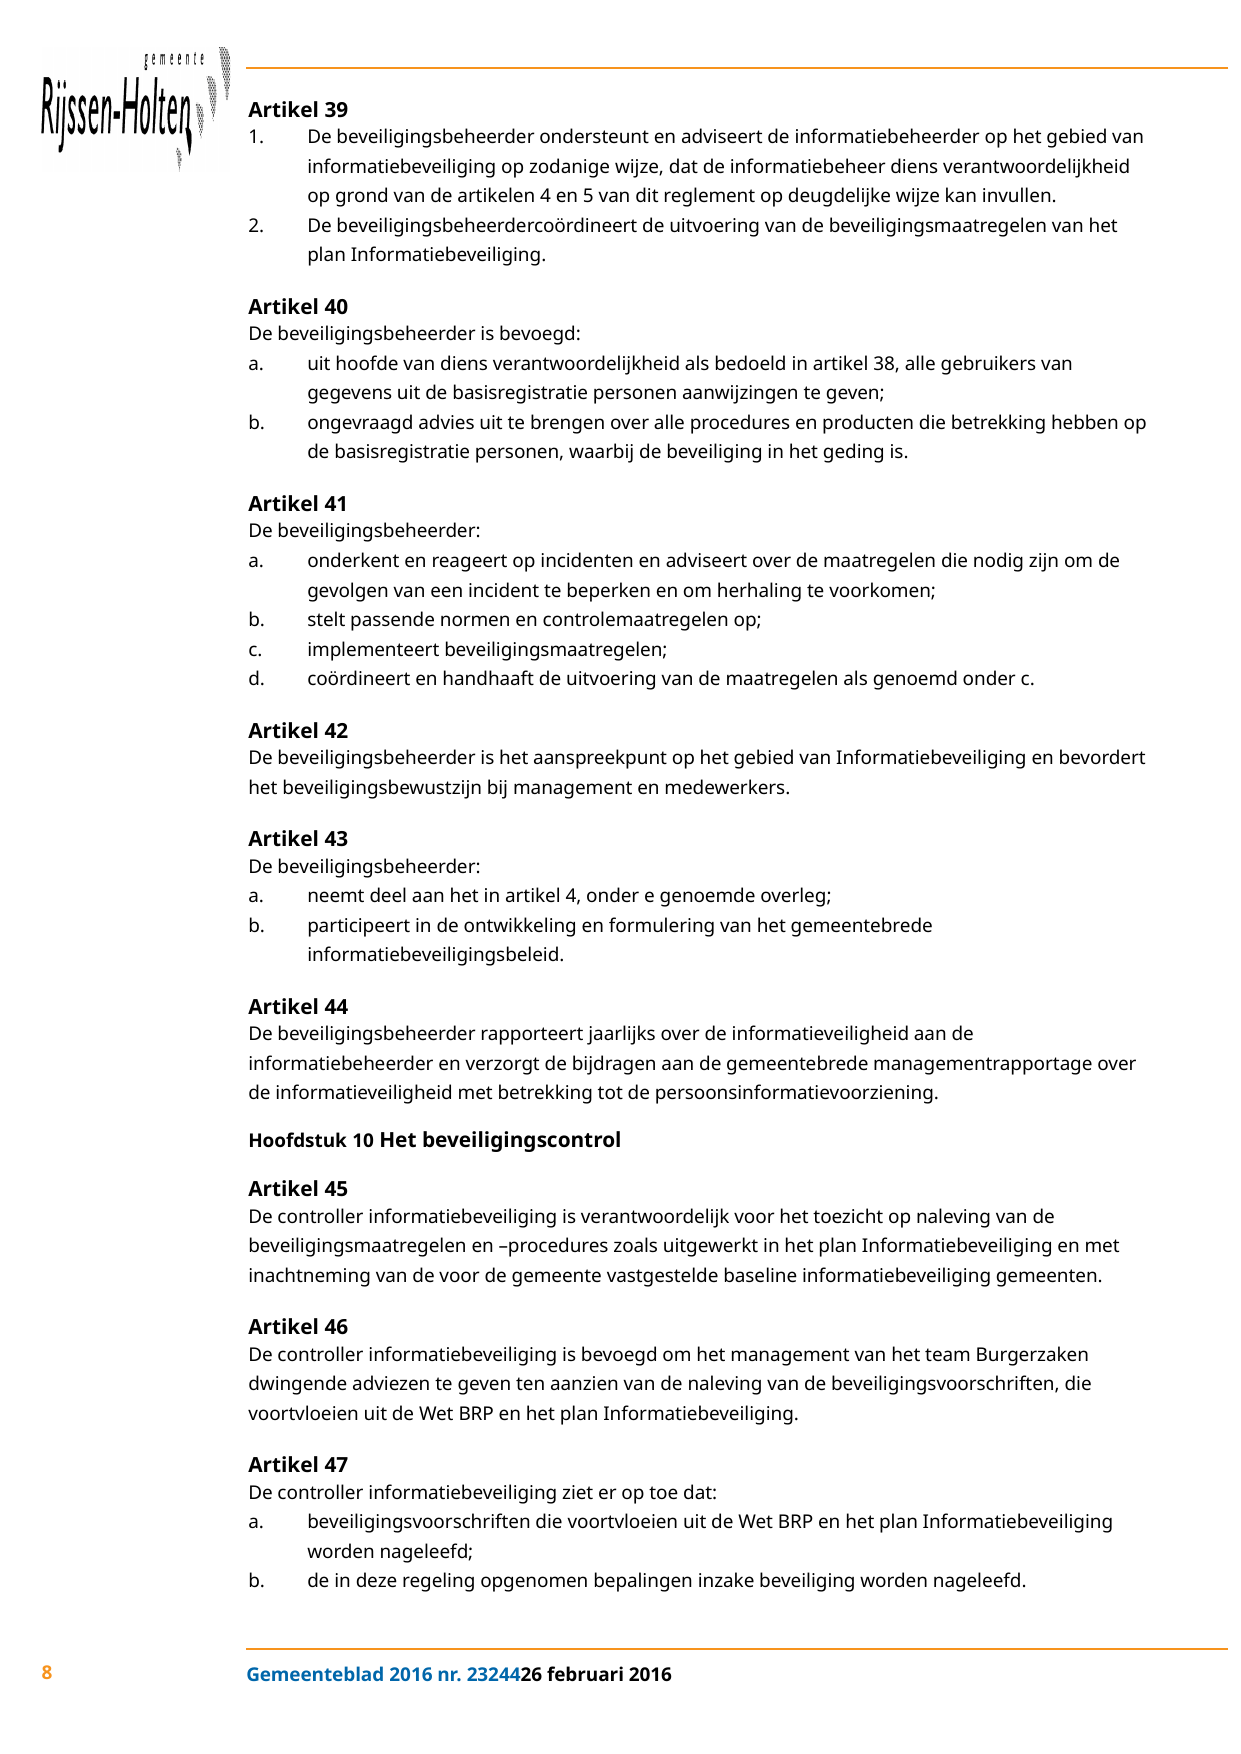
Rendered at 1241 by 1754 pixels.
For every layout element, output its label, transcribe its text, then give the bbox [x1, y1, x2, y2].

picture [41, 47, 231, 172]
text De beveiligingsbeheerder: [248, 853, 1152, 878]
text Artikel 44 [248, 992, 1152, 1020]
text De beveiligingsbeheerder: [248, 518, 1152, 543]
list ongevraagd advies uit te brengen over alle procedures en producten die betrekking hebben op de basisregistratie personen, waarbij de beveiliging in het geding is. [248, 409, 1152, 464]
text Artikel 46 [248, 1312, 1152, 1341]
list De beveiligingsbeheerder ondersteunt en adviseert de informatiebeheerder op het gebied van informatiebeveiliging op zodanige wijze, dat de informatiebeheer diens verantwoordelijkheid op grond van de artikelen 4 en 5 van dit reglement op deugdelijke wijze kan invullen. [248, 123, 1152, 208]
text De controller informatiebeveiliging is verantwoordelijk voor het toezicht op naleving van de beveiligingsmaatregelen en –procedures zoals uitgewerkt in het plan Informatiebeveiliging en met inachtneming van de voor de gemeente vastgestelde baseline informatiebeveiliging gemeenten. [248, 1203, 1152, 1288]
list stelt passende normen en controlemaatregelen op; [248, 606, 1152, 632]
text Artikel 40 [248, 292, 1152, 320]
list neemt deel aan het in artikel 4, onder e genoemde overleg; [248, 882, 1152, 908]
list coördineert en handhaaft de uitvoering van de maatregelen als genoemd onder c. [248, 666, 1152, 691]
text De beveiligingsbeheerder rapporteert jaarlijks over de informatieveiligheid aan de informatiebeheerder en verzorgt de bijdragen aan de gemeentebrede managementrapportage over de informatieveiligheid met betrekking tot de persoonsinformatievoorziening. [248, 1020, 1152, 1105]
list de in deze regeling opgenomen bepalingen inzake beveiliging worden nageleefd. [248, 1568, 1152, 1593]
text Artikel 43 [248, 824, 1152, 853]
text De controller informatiebeveiliging ziet er op toe dat: [248, 1479, 1152, 1505]
text Artikel 42 [248, 716, 1152, 744]
list beveiligingsvoorschriften die voortvloeien uit de Wet BRP en het plan Informatiebeveiliging worden nageleefd; [248, 1508, 1152, 1564]
list uit hoofde van diens verantwoordelijkheid als bedoeld in artikel 38, alle gebruikers van gegevens uit de basisregistratie personen aanwijzingen te geven; [248, 350, 1152, 405]
list participeert in de ontwikkeling en formulering van het gemeentebrede informatiebeveiligingsbeleid. [248, 912, 1152, 967]
text De controller informatiebeveiliging is bevoegd om het management van het team Burgerzaken dwingende adviezen te geven ten aanzien van de naleving van de beveiligingsvoorschriften, die voortvloeien uit de Wet BRP en het plan Informatiebeveiliging. [248, 1341, 1152, 1426]
text Artikel 47 [248, 1451, 1152, 1479]
list implementeert beveiligingsmaatregelen; [248, 636, 1152, 662]
text Artikel 41 [248, 489, 1152, 518]
text Artikel 45 [248, 1174, 1152, 1203]
list onderkent en reageert op incidenten en adviseert over de maatregelen die nodig zijn om de gevolgen van een incident te beperken en om herhaling te voorkomen; [248, 547, 1152, 602]
text Artikel 39 [248, 95, 1152, 123]
text Hoofdstuk 10 Het beveiligingscontrol [248, 1125, 1152, 1154]
text De beveiligingsbeheerder is het aanspreekpunt op het gebied van Informatiebeveiliging en bevordert het beveiligingsbewustzijn bij management en medewerkers. [248, 744, 1152, 800]
text De beveiligingsbeheerder is bevoegd: [248, 320, 1152, 346]
list De beveiligingsbeheerdercoördineert de uitvoering van de beveiligingsmaatregelen van het plan Informatiebeveiliging. [248, 212, 1152, 267]
